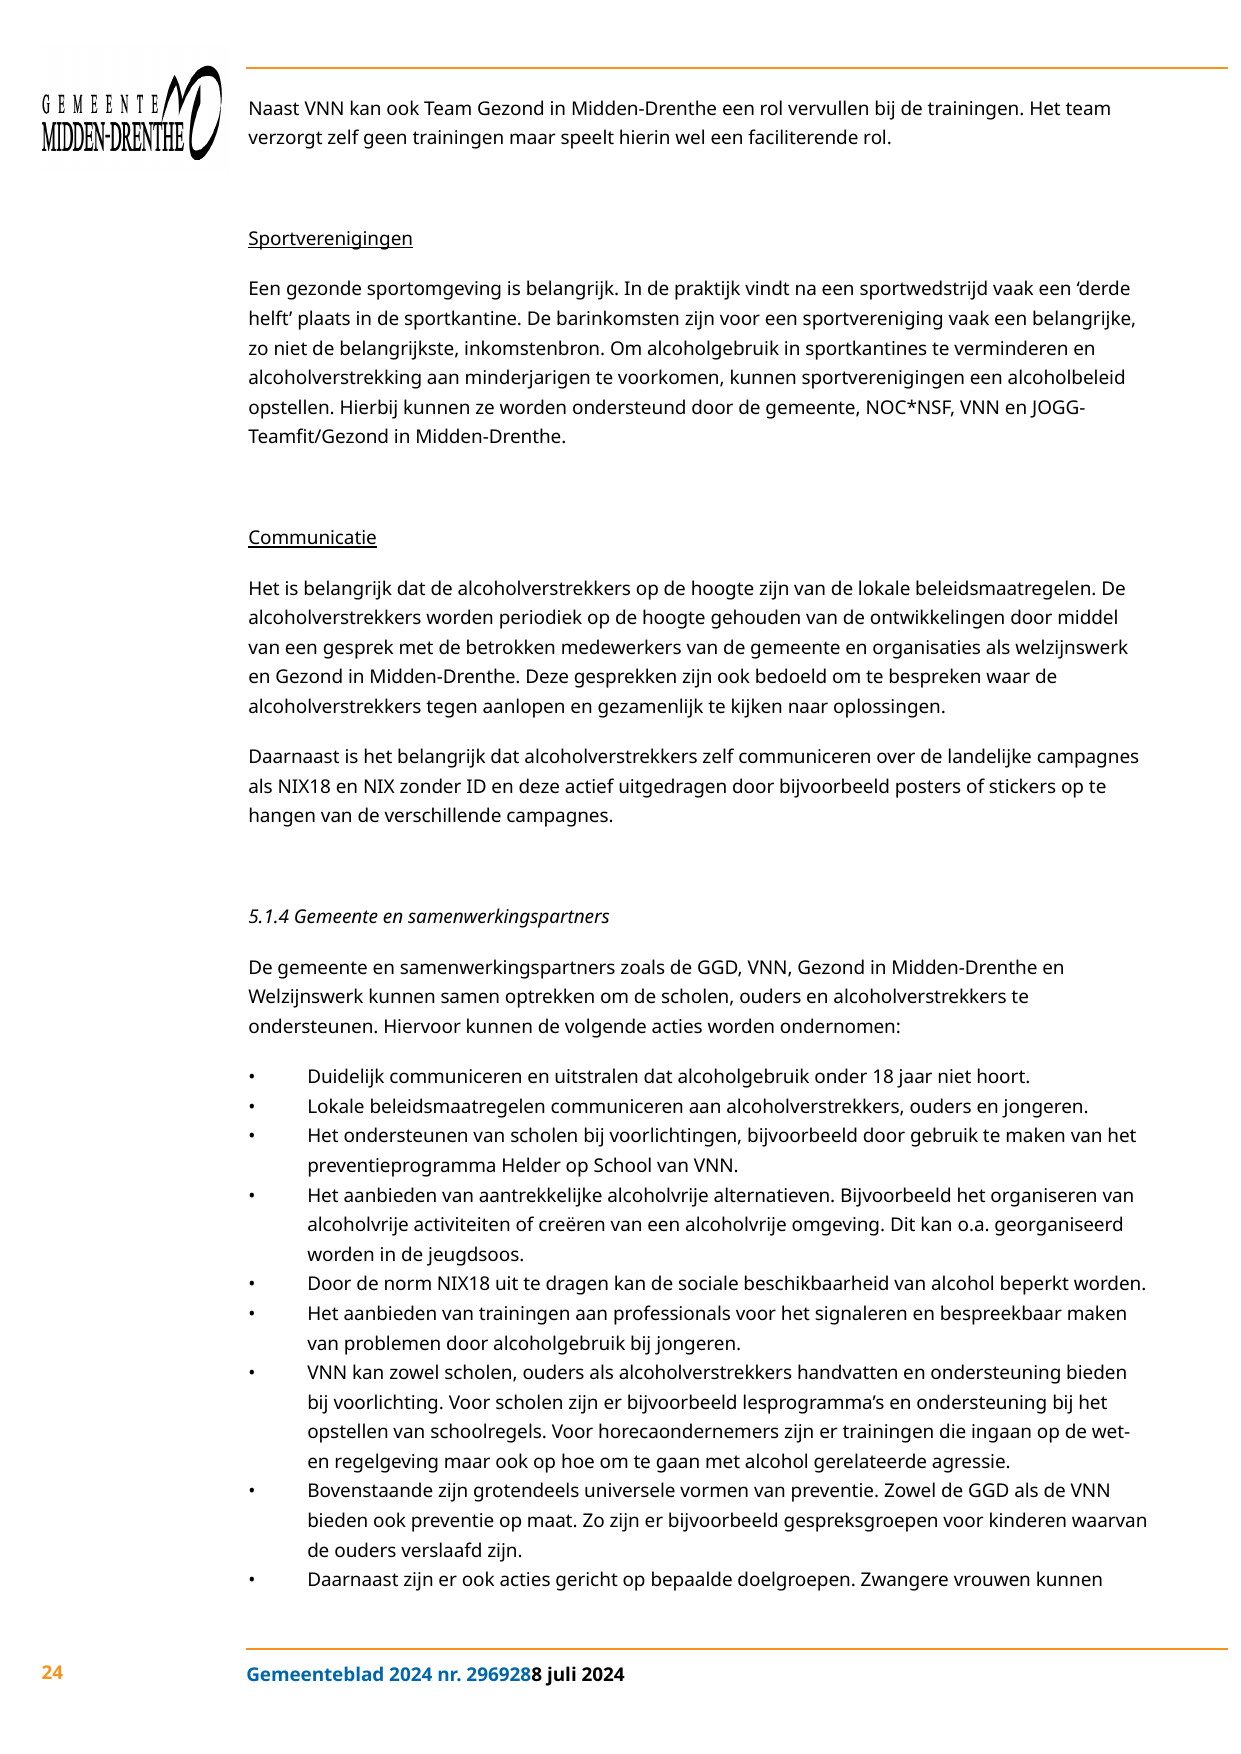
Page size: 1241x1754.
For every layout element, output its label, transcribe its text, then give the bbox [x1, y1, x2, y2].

list Lokale beleidsmaatregelen communiceren aan alcoholverstrekkers, ouders en jongeren. [248, 1093, 1152, 1119]
list Door de norm NIX18 uit te dragen kan de sociale beschikbaarheid van alcohol beperkt worden. [248, 1271, 1152, 1296]
text Communicatie [248, 524, 1152, 550]
list Het aanbieden van aantrekkelijke alcoholvrije alternatieven. Bijvoorbeeld het organiseren van alcoholvrije activiteiten of creëren van een alcoholvrije omgeving. Dit kan o.a. georganiseerd worden in de jeugdsoos. [248, 1182, 1152, 1267]
text Het is belangrijk dat de alcoholverstrekkers op de hoogte zijn van de lokale beleidsmaatregelen. De alcoholverstrekkers worden periodiek op de hoogte gehouden van de ontwikkelingen door middel van een gesprek met de betrokken medewerkers van de gemeente en organisaties als welzijnswerk en Gezond in Midden-Drenthe. Deze gesprekken zijn ook bedoeld om te bespreken waar de alcoholverstrekkers tegen aanlopen en gezamenlijk te kijken naar oplossingen. [248, 575, 1152, 719]
list Duidelijk communiceren en uitstralen dat alcoholgebruik onder 18 jaar niet hoort. [248, 1063, 1152, 1089]
list VNN kan zowel scholen, ouders als alcoholverstrekkers handvatten en ondersteuning bieden bij voorlichting. Voor scholen zijn er bijvoorbeeld lesprogramma’s en ondersteuning bij het opstellen van schoolregels. Voor horecaondernemers zijn er trainingen die ingaan op de wet- en regelgeving maar ook op hoe om te gaan met alcohol gerelateerde agressie. [248, 1359, 1152, 1474]
text Een gezonde sportomgeving is belangrijk. In de praktijk vindt na een sportwedstrijd vaak een ‘derde helft’ plaats in de sportkantine. De barinkomsten zijn voor een sportvereniging vaak een belangrijke, zo niet de belangrijkste, inkomstenbron. Om alcoholgebruik in sportkantines te verminderen en alcoholverstrekking aan minderjarigen te voorkomen, kunnen sportverenigingen een alcoholbeleid opstellen. Hierbij kunnen ze worden ondersteund door de gemeente, NOC*NSF, VNN en JOGG-Teamfit/Gezond in Midden-Drenthe. [248, 276, 1152, 449]
text De gemeente en samenwerkingspartners zoals de GGD, VNN, Gezond in Midden-Drenthe en Welzijnswerk kunnen samen optrekken om de scholen, ouders en alcoholverstrekkers te ondersteunen. Hiervoor kunnen de volgende acties worden ondernomen: [248, 954, 1152, 1039]
list Het aanbieden van trainingen aan professionals voor het signaleren en bespreekbaar maken van problemen door alcoholgebruik bij jongeren. [248, 1300, 1152, 1356]
text Daarnaast is het belangrijk dat alcoholverstrekkers zelf communiceren over de landelijke campagnes als NIX18 en NIX zonder ID en deze actief uitgedragen door bijvoorbeeld posters of stickers op te hangen van de verschillende campagnes. [248, 743, 1152, 828]
text 5.1.4 Gemeente en samenwerkingspartners [248, 903, 1152, 929]
text Sportverenigingen [248, 225, 1152, 251]
picture [41, 47, 231, 172]
list Bovenstaande zijn grotendeels universele vormen van preventie. Zowel de GGD als de VNN bieden ook preventie op maat. Zo zijn er bijvoorbeeld gespreksgroepen voor kinderen waarvan de ouders verslaafd zijn. [248, 1478, 1152, 1563]
text Naast VNN kan ook Team Gezond in Midden-Drenthe een rol vervullen bij de trainingen. Het team verzorgt zelf geen trainingen maar speelt hierin wel een faciliterende rol. [248, 95, 1152, 150]
list Het ondersteunen van scholen bij voorlichtingen, bijvoorbeeld door gebruik te maken van het preventieprogramma Helder op School van VNN. [248, 1123, 1152, 1178]
list Daarnaast zijn er ook acties gericht op bepaalde doelgroepen. Zwangere vrouwen kunnen [248, 1566, 1152, 1592]
